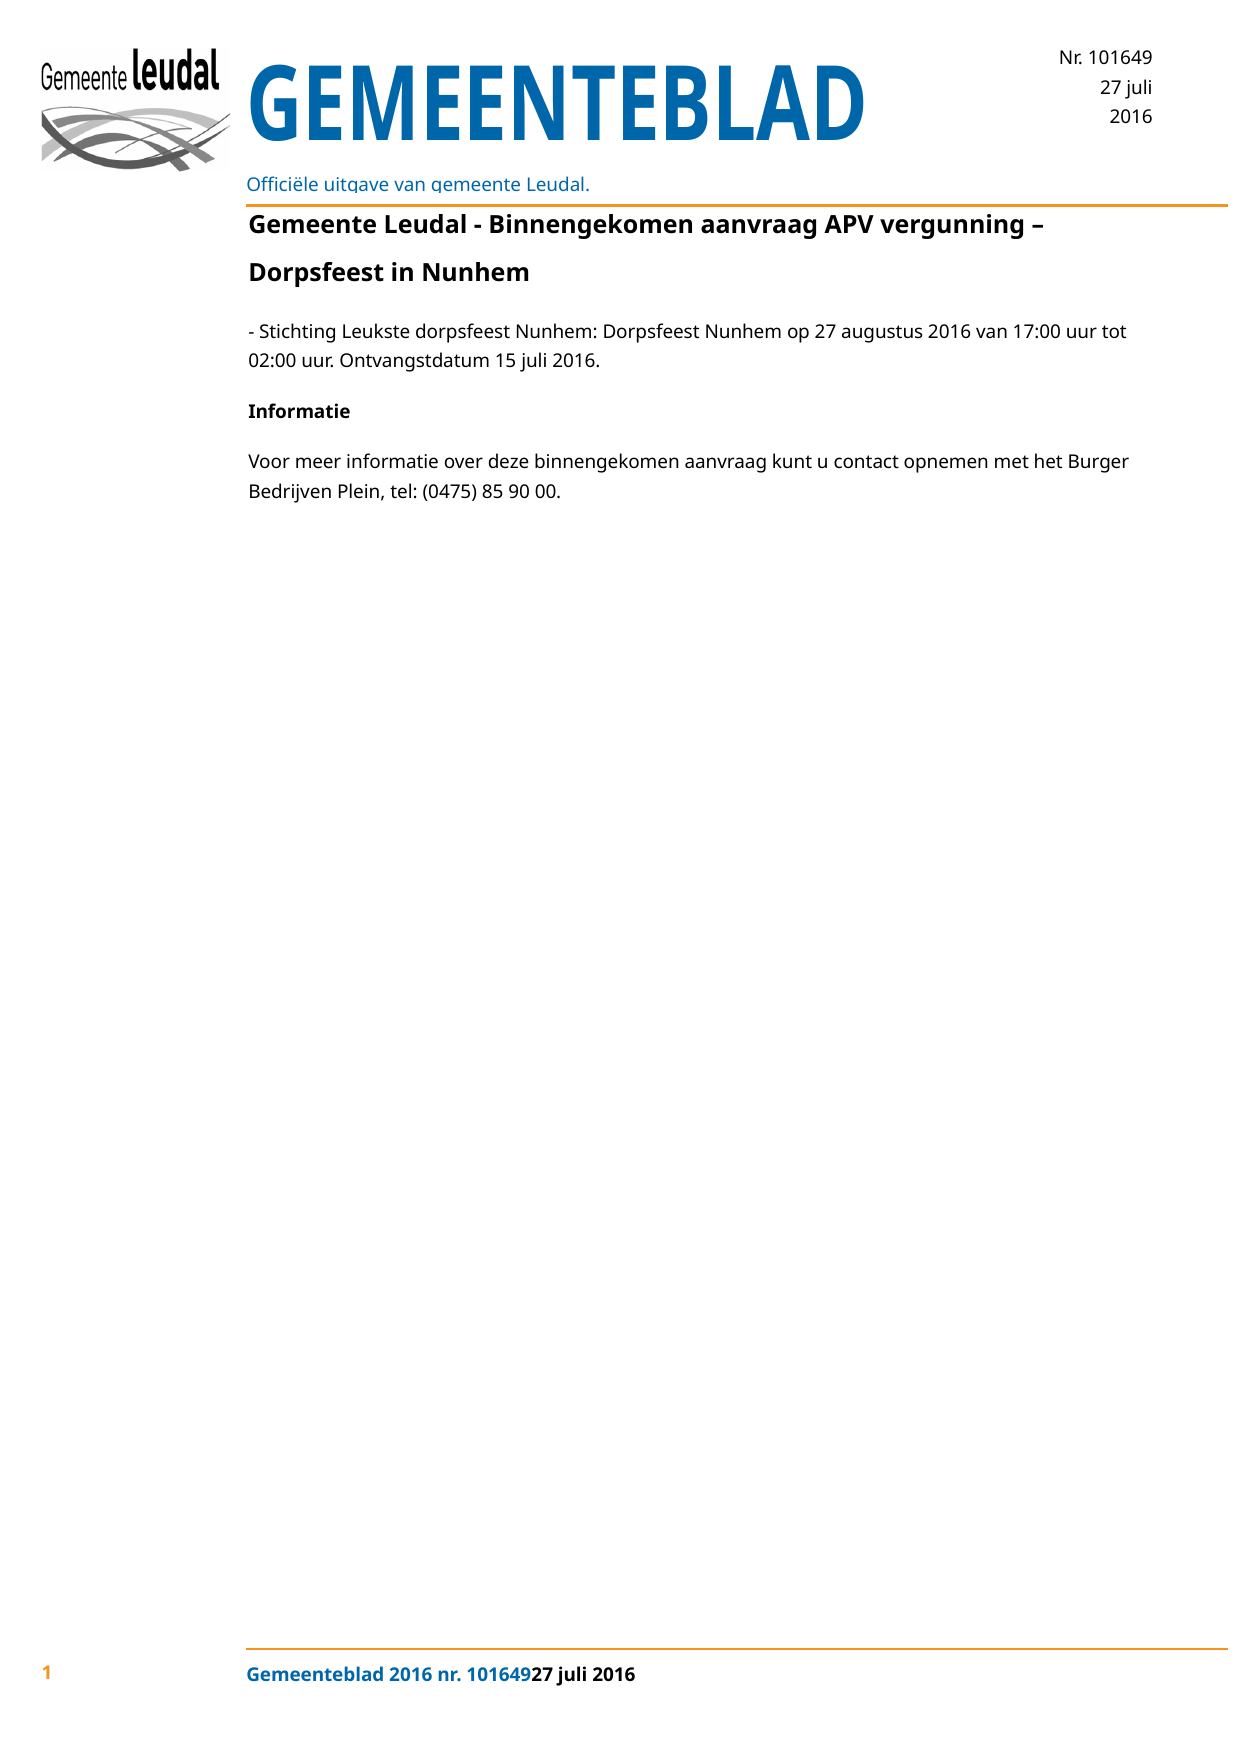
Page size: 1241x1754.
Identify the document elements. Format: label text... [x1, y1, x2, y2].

text Voor meer informatie over deze binnengekomen aanvraag kunt u contact opnemen met het Burger Bedrijven Plein, tel: (0475) 85 90 00. [248, 448, 1152, 504]
picture [41, 47, 231, 172]
text Informatie [248, 398, 1152, 424]
text Gemeente Leudal - Binnengekomen aanvraag APV vergunning – Dorpsfeest in Nunhem [248, 207, 1152, 288]
text - Stichting Leukste dorpsfeest Nunhem: Dorpsfeest Nunhem op 27 augustus 2016 van 17:00 uur tot 02:00 uur. Ontvangstdatum 15 juli 2016. [248, 318, 1152, 373]
